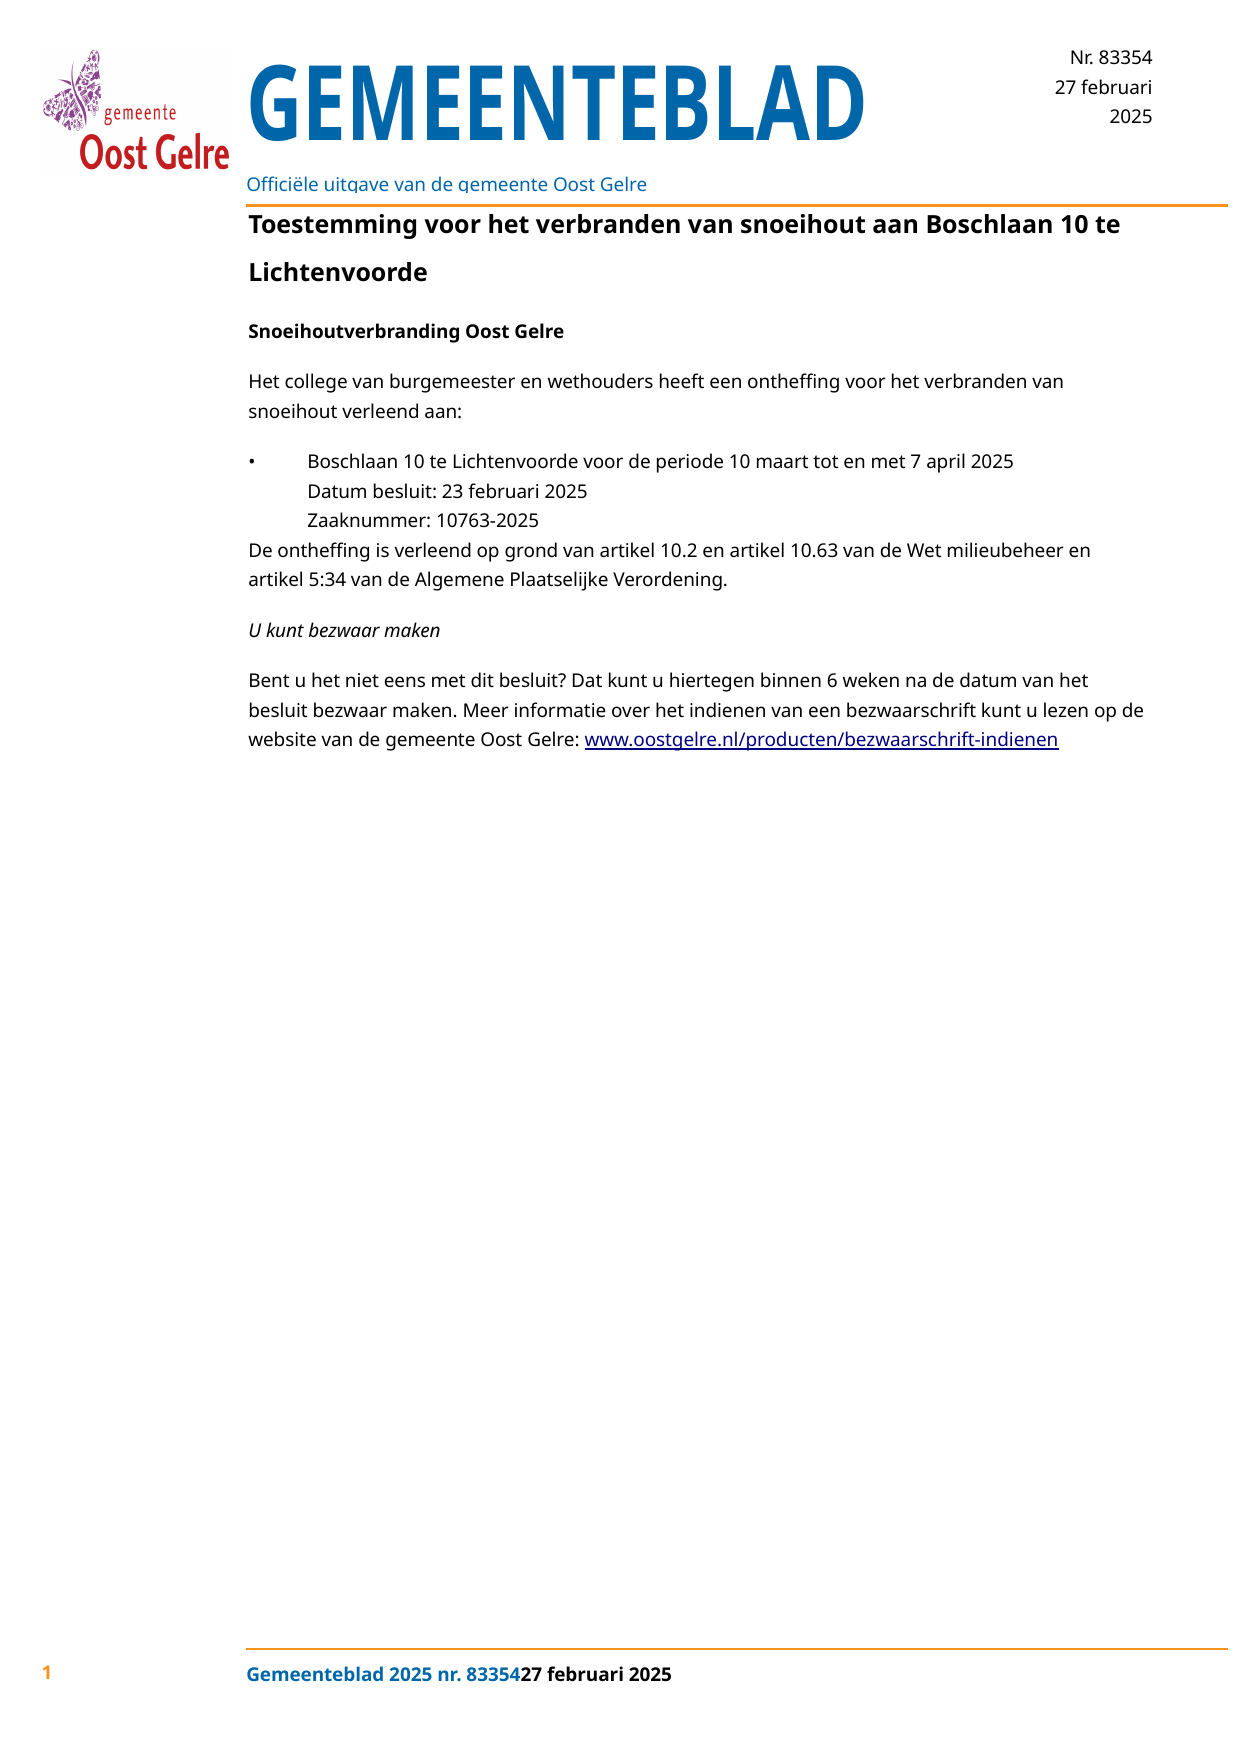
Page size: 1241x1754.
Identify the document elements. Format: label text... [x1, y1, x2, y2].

text Bent u het niet eens met dit besluit? Dat kunt u hiertegen binnen 6 weken na de datum van het besluit bezwaar maken. Meer informatie over het indienen van een bezwaarschrift kunt u lezen op de website van de gemeente Oost Gelre: www.oostgelre.nl/producten/bezwaarschrift-indienen [248, 667, 1152, 752]
list Zaaknummer: 10763-2025 [248, 507, 1152, 533]
text U kunt bezwaar maken [248, 617, 1152, 643]
text De ontheffing is verleend op grond van artikel 10.2 en artikel 10.63 van de Wet milieubeheer en artikel 5:34 van de Algemene Plaatselijke Verordening. [248, 537, 1152, 592]
picture [41, 47, 231, 172]
text Het college van burgemeester en wethouders heeft een ontheffing voor het verbranden van snoeihout verleend aan: [248, 368, 1152, 424]
text Toestemming voor het verbranden van snoeihout aan Boschlaan 10 te Lichtenvoorde [248, 207, 1152, 288]
list Datum besluit: 23 februari 2025 [248, 478, 1152, 504]
list Boschlaan 10 te Lichtenvoorde voor de periode 10 maart tot en met 7 april 2025 [248, 448, 1152, 474]
text Snoeihoutverbranding Oost Gelre [248, 318, 1152, 344]
